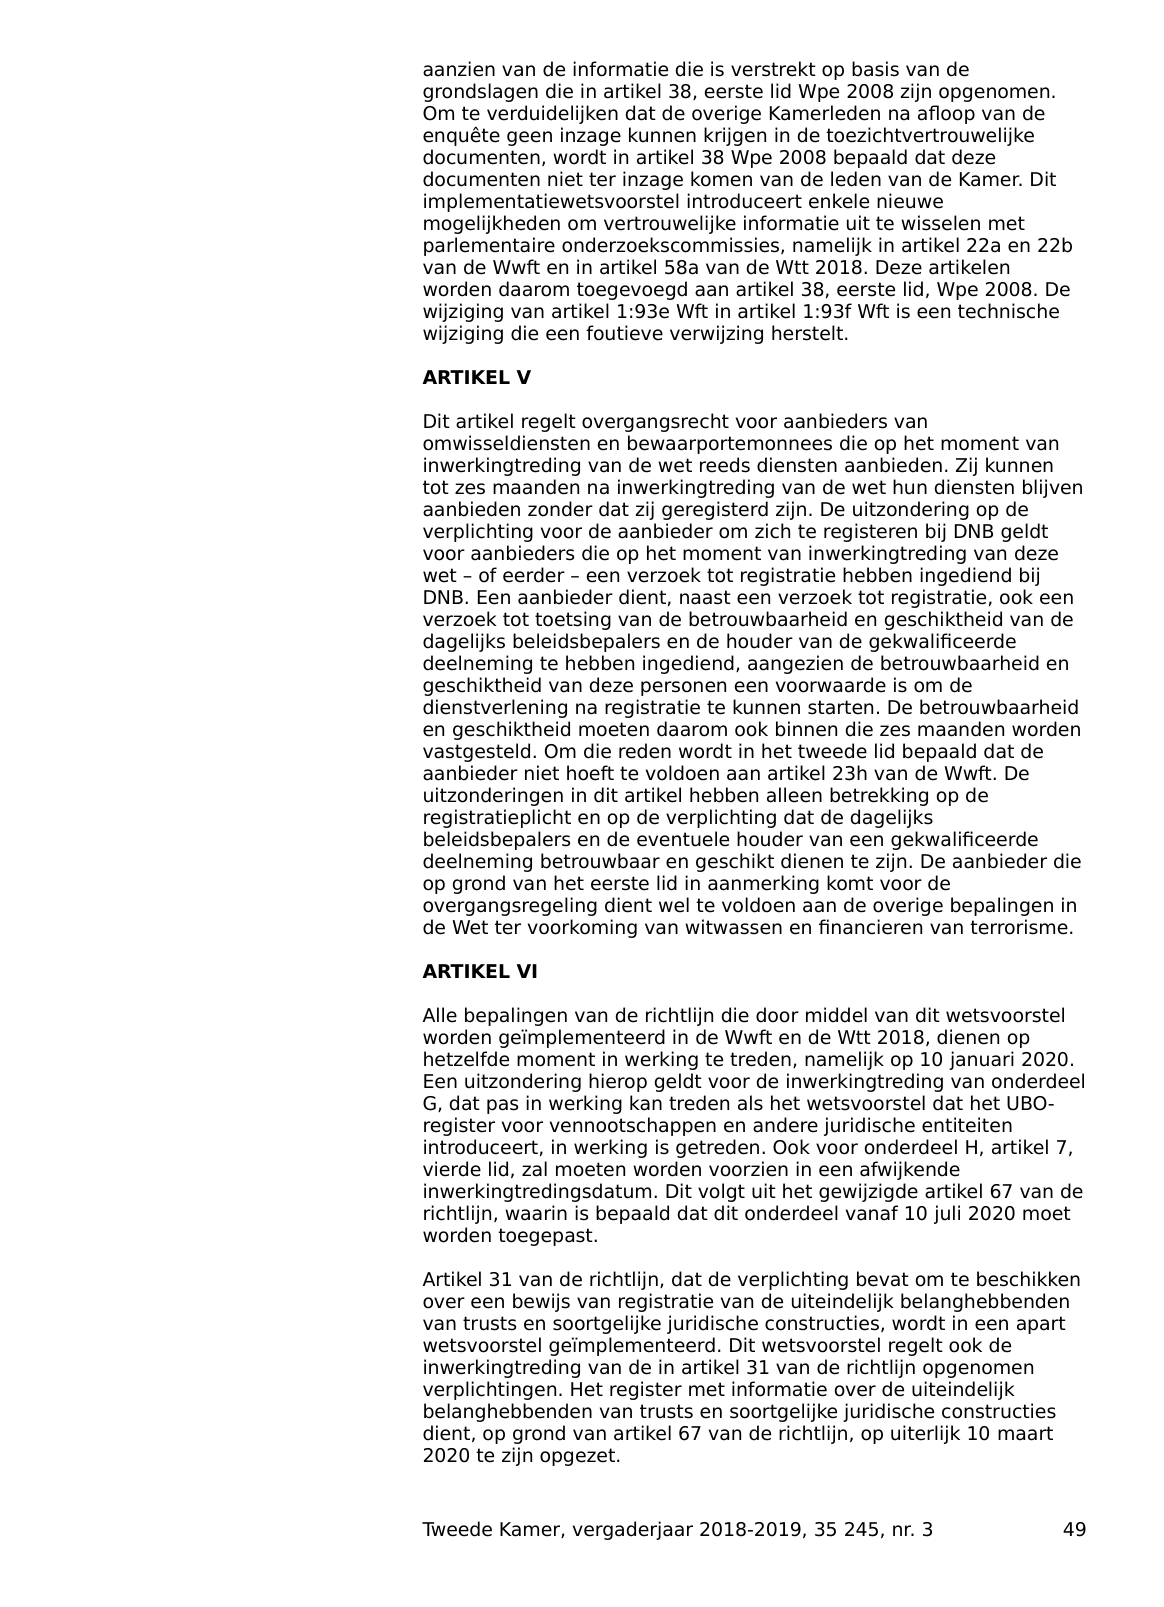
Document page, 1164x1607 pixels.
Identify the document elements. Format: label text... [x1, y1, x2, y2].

subtitle ARTIKEL VI [422, 961, 1087, 983]
text Artikel 31 van de richtlijn, dat de verplichting bevat om te beschikken over een bewijs van registratie van de uiteindelijk belanghebbenden van trusts en soortgelijke juridische constructies, wordt in een apart wetsvoorstel geïmplementeerd. Dit wetsvoorstel regelt ook de inwerkingtreding van de in artikel 31 van de richtlijn opgenomen verplichtingen. Het register met informatie over de uiteindelijk belanghebbenden van trusts en soortgelijke juridische constructies dient, op grond van artikel 67 van de richtlijn, op uiterlijk 10 maart 2020 te zijn opgezet. [422, 1269, 1087, 1467]
text Dit artikel regelt overgangsrecht voor aanbieders van omwisseldiensten en bewaarportemonnees die op het moment van inwerkingtreding van de wet reeds diensten aanbieden. Zij kunnen tot zes maanden na inwerkingtreding van de wet hun diensten blijven aanbieden zonder dat zij geregisterd zijn. De uitzondering op de verplichting voor de aanbieder om zich te registeren bij DNB geldt voor aanbieders die op het moment van inwerkingtreding van deze wet – of eerder – een verzoek tot registratie hebben ingediend bij DNB. Een aanbieder dient, naast een verzoek tot registratie, ook een verzoek tot toetsing van de betrouwbaarheid en geschiktheid van de dagelijks beleidsbepalers en de houder van de gekwalificeerde deelneming te hebben ingediend, aangezien de betrouwbaarheid en geschiktheid van deze personen een voorwaarde is om de dienstverlening na registratie te kunnen starten. De betrouwbaarheid en geschiktheid moeten daarom ook binnen die zes maanden worden vastgesteld. Om die reden wordt in het tweede lid bepaald dat de aanbieder niet hoeft te voldoen aan artikel 23h van de Wwft. De uitzonderingen in dit artikel hebben alleen betrekking op de registratieplicht en op de verplichting dat de dagelijks beleidsbepalers en de eventuele houder van een gekwalificeerde deelneming betrouwbaar en geschikt dienen te zijn. De aanbieder die op grond van het eerste lid in aanmerking komt voor de overgangsregeling dient wel te voldoen aan de overige bepalingen in de Wet ter voorkoming van witwassen en financieren van terrorisme. [422, 411, 1087, 939]
subtitle ARTIKEL V [422, 367, 1087, 389]
text aanzien van de informatie die is verstrekt op basis van de grondslagen die in artikel 38, eerste lid Wpe 2008 zijn opgenomen. Om te verduidelijken dat de overige Kamerleden na afloop van de enquête geen inzage kunnen krijgen in de toezichtvertrouwelijke documenten, wordt in artikel 38 Wpe 2008 bepaald dat deze documenten niet ter inzage komen van de leden van de Kamer. Dit implementatiewetsvoorstel introduceert enkele nieuwe mogelijkheden om vertrouwelijke informatie uit te wisselen met parlementaire onderzoekscommissies, namelijk in artikel 22a en 22b van de Wwft en in artikel 58a van de Wtt 2018. Deze artikelen worden daarom toegevoegd aan artikel 38, eerste lid, Wpe 2008. De wijziging van artikel 1:93e Wft in artikel 1:93f Wft is een technische wijziging die een foutieve verwijzing herstelt. [422, 59, 1087, 345]
text Alle bepalingen van de richtlijn die door middel van dit wetsvoorstel worden geïmplementeerd in de Wwft en de Wtt 2018, dienen op hetzelfde moment in werking te treden, namelijk op 10 januari 2020. Een uitzondering hierop geldt voor de inwerkingtreding van onderdeel G, dat pas in werking kan treden als het wetsvoorstel dat het UBO-register voor vennootschappen en andere juridische entiteiten introduceert, in werking is getreden. Ook voor onderdeel H, artikel 7, vierde lid, zal moeten worden voorzien in een afwijkende inwerkingtredingsdatum. Dit volgt uit het gewijzigde artikel 67 van de richtlijn, waarin is bepaald dat dit onderdeel vanaf 10 juli 2020 moet worden toegepast. [422, 1005, 1087, 1247]
